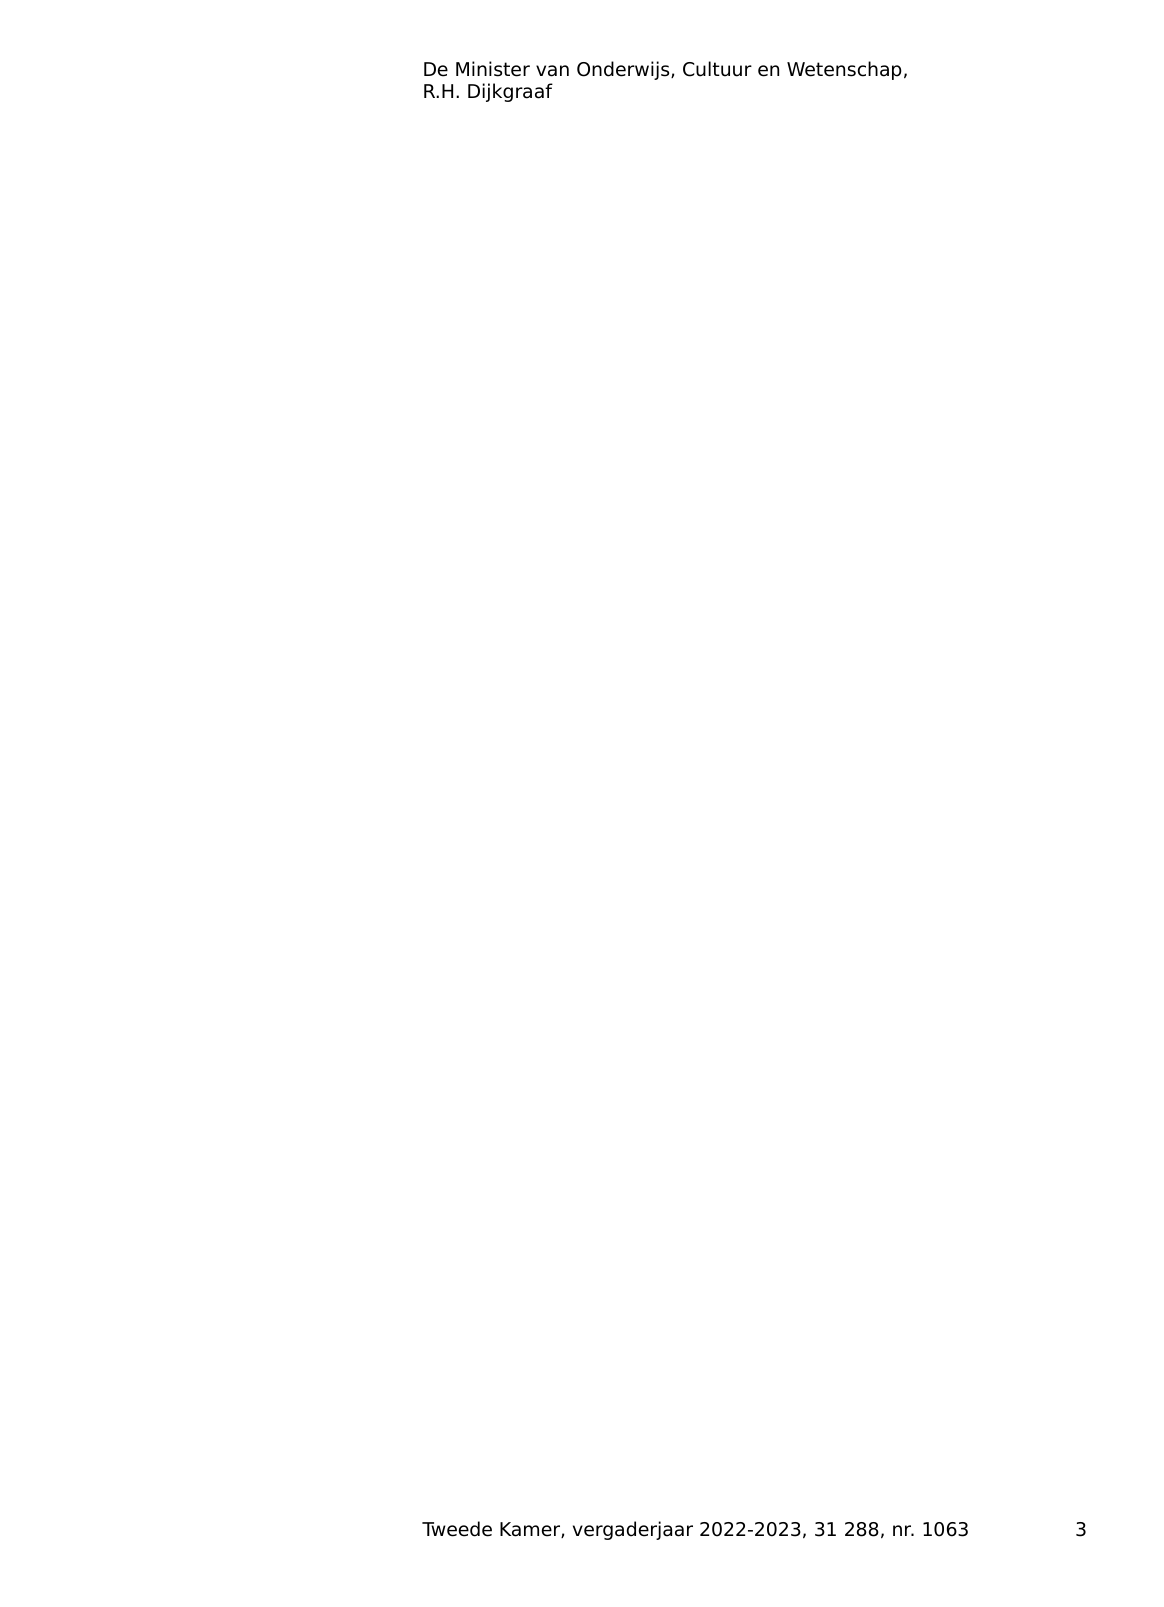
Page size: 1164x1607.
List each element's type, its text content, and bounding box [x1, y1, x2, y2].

text De Minister van Onderwijs, Cultuur en Wetenschap, R.H. Dijkgraaf [422, 59, 1087, 103]
